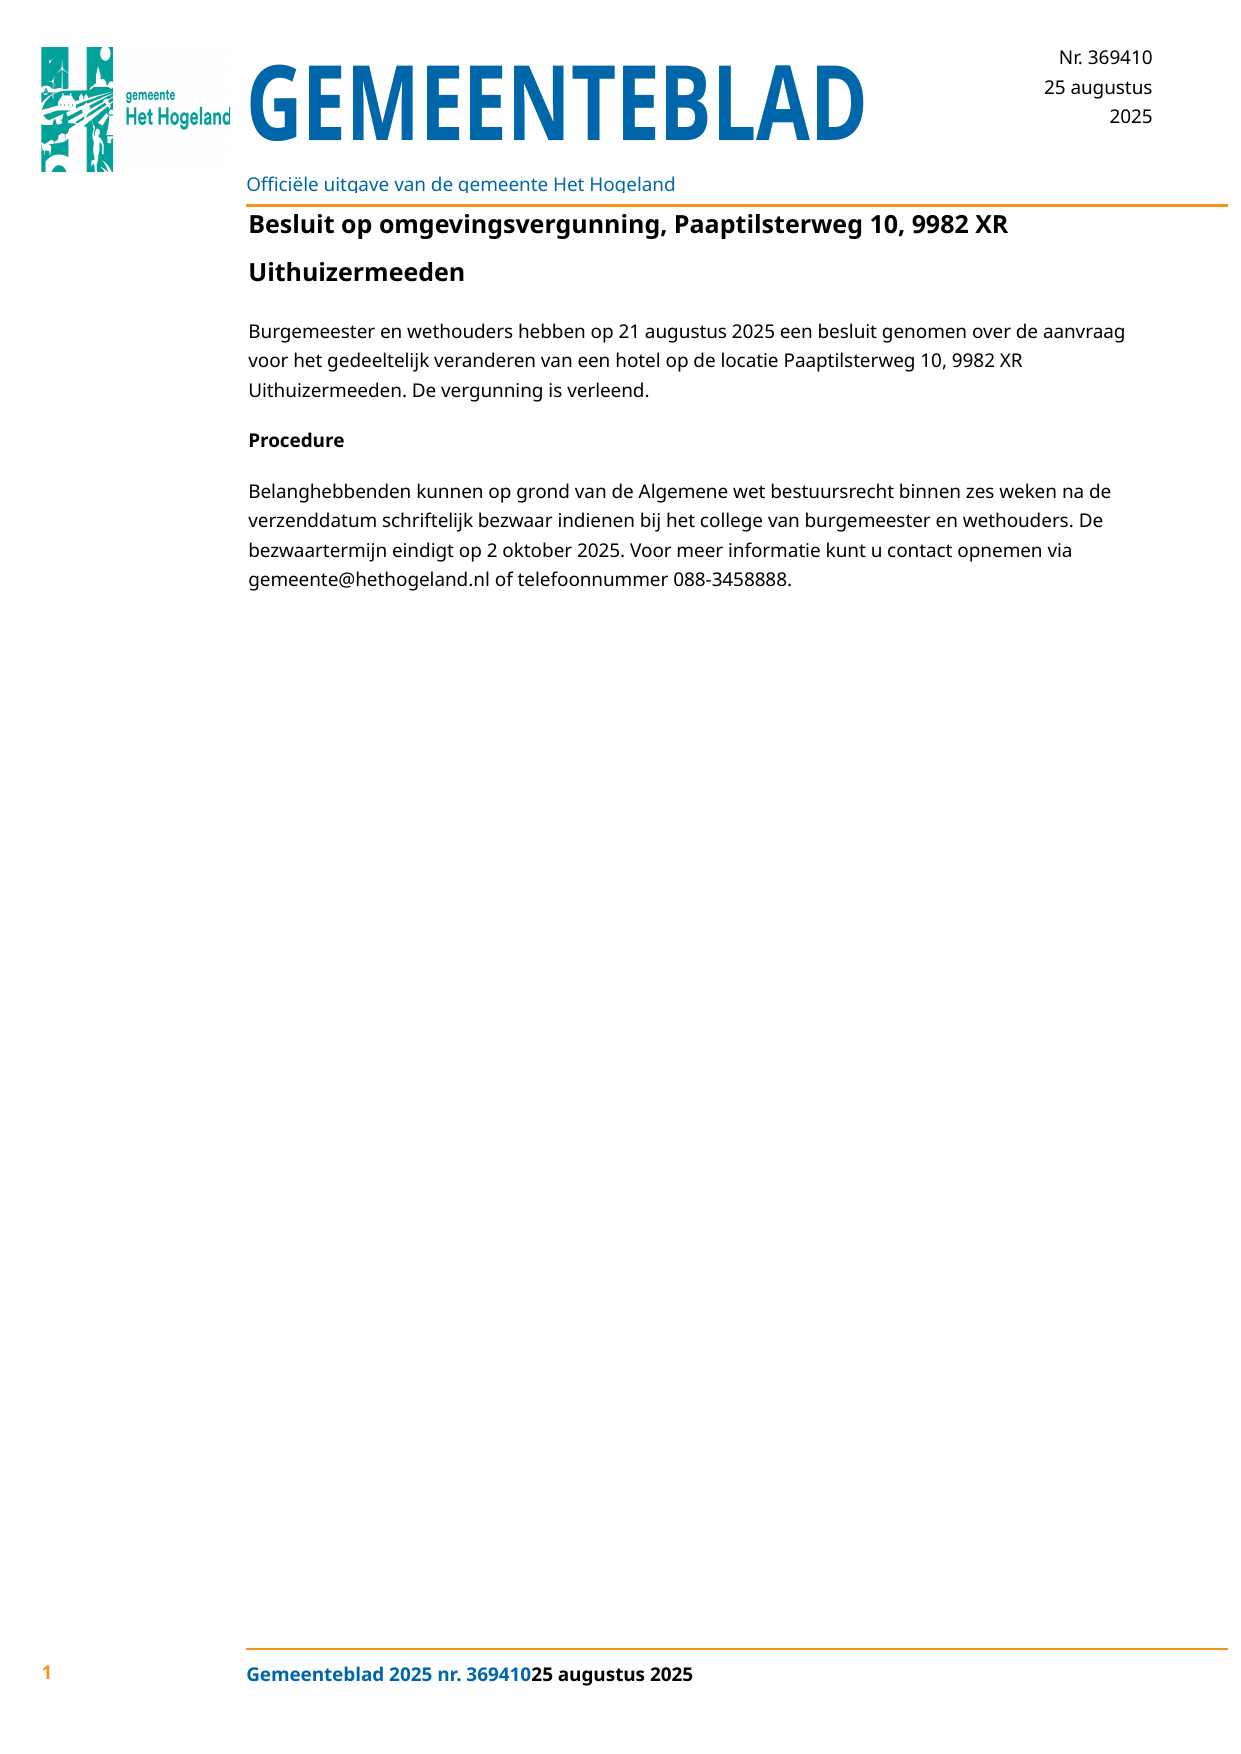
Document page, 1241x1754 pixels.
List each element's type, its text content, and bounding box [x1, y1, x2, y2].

text Procedure [248, 427, 1152, 453]
text Besluit op omgevingsvergunning, Paaptilsterweg 10, 9982 XR Uithuizermeeden [248, 207, 1152, 288]
text Belanghebbenden kunnen op grond van de Algemene wet bestuursrecht binnen zes weken na de verzenddatum schriftelijk bezwaar indienen bij het college van burgemeester en wethouders. De bezwaartermijn eindigt op 2 oktober 2025. Voor meer informatie kunt u contact opnemen via gemeente@hethogeland.nl of telefoonnummer 088-3458888. [248, 478, 1152, 592]
picture [41, 47, 231, 172]
text Burgemeester en wethouders hebben op 21 augustus 2025 een besluit genomen over de aanvraag voor het gedeeltelijk veranderen van een hotel op de locatie Paaptilsterweg 10, 9982 XR Uithuizermeeden. De vergunning is verleend. [248, 318, 1152, 403]
